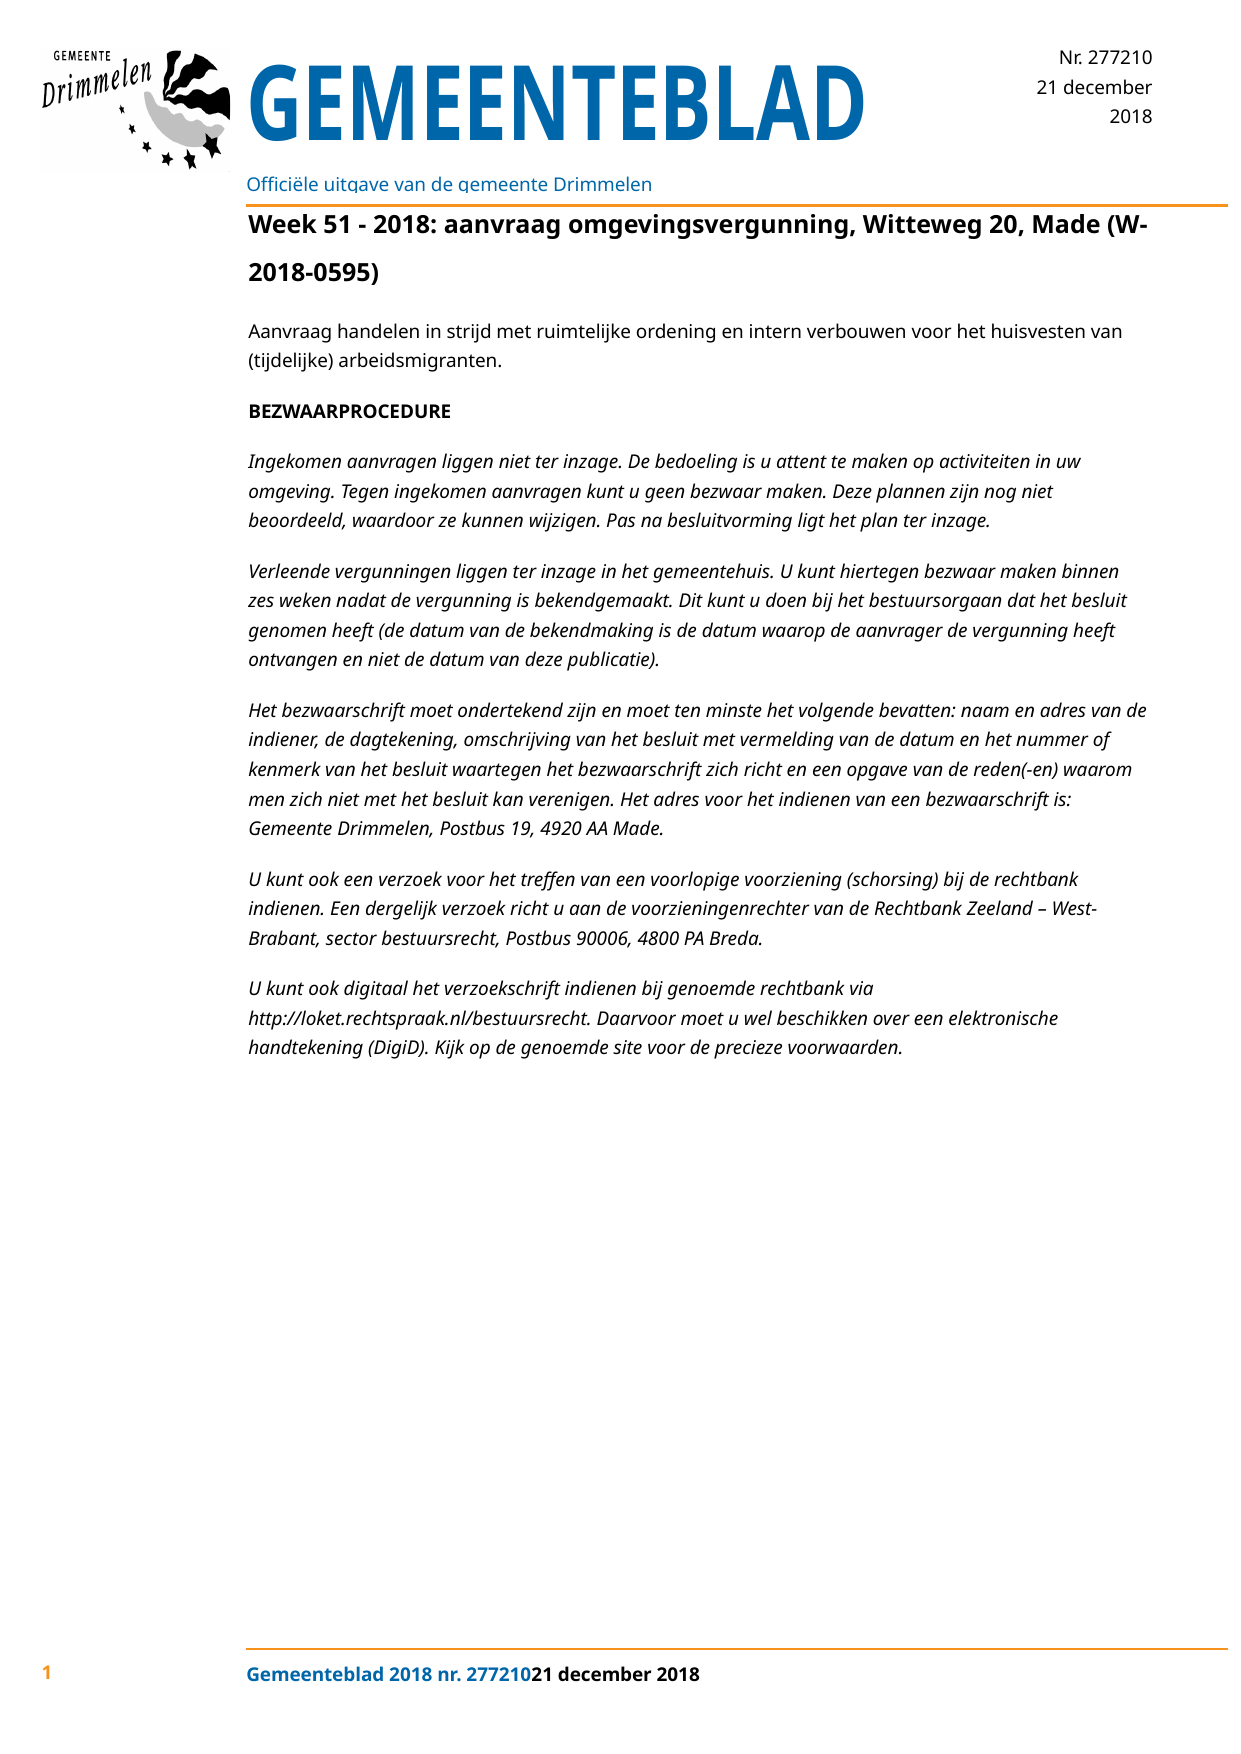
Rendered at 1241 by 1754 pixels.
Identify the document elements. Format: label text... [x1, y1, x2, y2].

text Verleende vergunningen liggen ter inzage in het gemeentehuis. U kunt hiertegen bezwaar maken binnen zes weken nadat de vergunning is bekendgemaakt. Dit kunt u doen bij het bestuursorgaan dat het besluit genomen heeft (de datum van de bekendmaking is de datum waarop de aanvrager de vergunning heeft ontvangen en niet de datum van deze publicatie). [248, 558, 1152, 672]
picture [41, 47, 231, 172]
text U kunt ook een verzoek voor het treffen van een voorlopige voorziening (schorsing) bij de rechtbank indienen. Een dergelijk verzoek richt u aan de voorzieningenrechter van de Rechtbank Zeeland – West-Brabant, sector bestuursrecht, Postbus 90006, 4800 PA Breda. [248, 866, 1152, 951]
text Aanvraag handelen in strijd met ruimtelijke ordening en intern verbouwen voor het huisvesten van (tijdelijke) arbeidsmigranten. [248, 318, 1152, 373]
text Week 51 - 2018: aanvraag omgevingsvergunning, Witteweg 20, Made (W-2018-0595) [248, 207, 1152, 288]
text BEZWAARPROCEDURE [248, 398, 1152, 424]
text Ingekomen aanvragen liggen niet ter inzage. De bedoeling is u attent te maken op activiteiten in uw omgeving. Tegen ingekomen aanvragen kunt u geen bezwaar maken. Deze plannen zijn nog niet beoordeeld, waardoor ze kunnen wijzigen. Pas na besluitvorming ligt het plan ter inzage. [248, 448, 1152, 533]
text U kunt ook digitaal het verzoekschrift indienen bij genoemde rechtbank via http://loket.rechtspraak.nl/bestuursrecht. Daarvoor moet u wel beschikken over een elektronische handtekening (DigiD). Kijk op de genoemde site voor de precieze voorwaarden. [248, 975, 1152, 1060]
text Het bezwaarschrift moet ondertekend zijn en moet ten minste het volgende bevatten: naam en adres van de indiener, de dagtekening, omschrijving van het besluit met vermelding van de datum en het nummer of kenmerk van het besluit waartegen het bezwaarschrift zich richt en een opgave van de reden(-en) waarom men zich niet met het besluit kan verenigen. Het adres voor het indienen van een bezwaarschrift is: Gemeente Drimmelen, Postbus 19, 4920 AA Made. [248, 697, 1152, 841]
